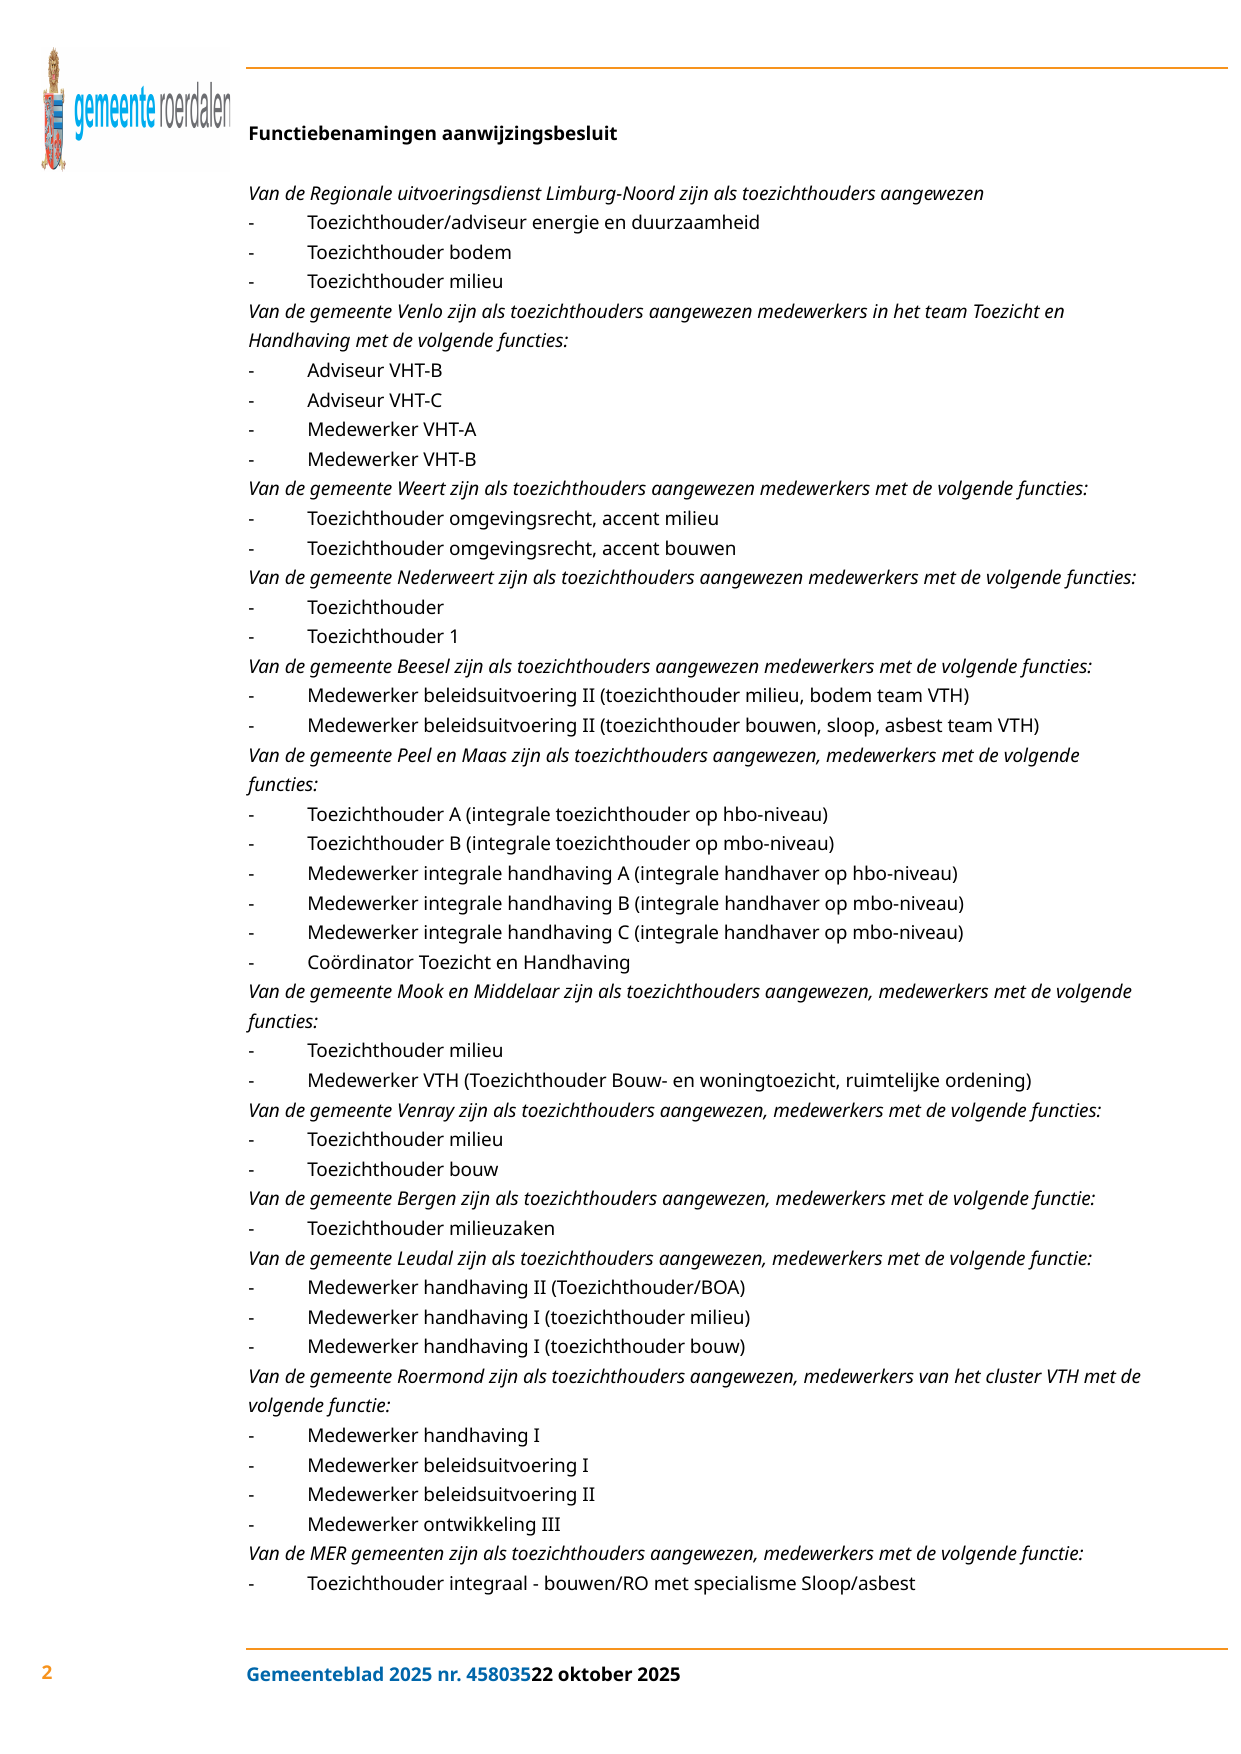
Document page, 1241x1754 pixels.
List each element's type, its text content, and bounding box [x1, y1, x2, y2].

list Medewerker integrale handhaving B (integrale handhaver op mbo-niveau) [248, 890, 1152, 916]
list Medewerker VTH (Toezichthouder Bouw- en woningtoezicht, ruimtelijke ordening) [248, 1067, 1152, 1093]
text Van de gemeente Weert zijn als toezichthouders aangewezen medewerkers met de volgende functies: [248, 476, 1152, 501]
list Adviseur VHT-B [248, 357, 1152, 383]
list Medewerker beleidsuitvoering II (toezichthouder milieu, bodem team VTH) [248, 683, 1152, 708]
list Medewerker integrale handhaving A (integrale handhaver op hbo-niveau) [248, 860, 1152, 886]
list Toezichthouder milieuzaken [248, 1215, 1152, 1241]
text Van de Regionale uitvoeringsdienst Limburg-Noord zijn als toezichthouders aangewezen [248, 180, 1152, 206]
text Van de gemeente Mook en Middelaar zijn als toezichthouders aangewezen, medewerkers met de volgende functies: [248, 978, 1152, 1034]
list Toezichthouder bouw [248, 1156, 1152, 1182]
text Van de gemeente Beesel zijn als toezichthouders aangewezen medewerkers met de volgende functies: [248, 653, 1152, 679]
text Van de gemeente Roermond zijn als toezichthouders aangewezen, medewerkers van het cluster VTH met de volgende functie: [248, 1363, 1152, 1418]
list Toezichthouder B (integrale toezichthouder op mbo-niveau) [248, 831, 1152, 856]
list Toezichthouder integraal - bouwen/RO met specialisme Sloop/asbest [248, 1570, 1152, 1596]
text Van de MER gemeenten zijn als toezichthouders aangewezen, medewerkers met de volgende functie: [248, 1541, 1152, 1566]
list Medewerker handhaving I [248, 1422, 1152, 1448]
text Van de gemeente Leudal zijn als toezichthouders aangewezen, medewerkers met de volgende functie: [248, 1245, 1152, 1271]
list Toezichthouder 1 [248, 623, 1152, 649]
list Medewerker handhaving II (Toezichthouder/BOA) [248, 1274, 1152, 1300]
list Toezichthouder bodem [248, 239, 1152, 265]
list Medewerker ontwikkeling III [248, 1511, 1152, 1537]
list Medewerker VHT-A [248, 416, 1152, 442]
text Van de gemeente Venlo zijn als toezichthouders aangewezen medewerkers in het team Toezicht en Handhaving met de volgende functies: [248, 298, 1152, 353]
list Toezichthouder milieu [248, 1038, 1152, 1063]
text Functiebenamingen aanwijzingsbesluit [248, 121, 1152, 146]
text Van de gemeente Nederweert zijn als toezichthouders aangewezen medewerkers met de volgende functies: [248, 564, 1152, 590]
list Medewerker integrale handhaving C (integrale handhaver op mbo-niveau) [248, 919, 1152, 945]
list Toezichthouder milieu [248, 1126, 1152, 1152]
list Medewerker beleidsuitvoering II [248, 1481, 1152, 1507]
list Medewerker VHT-B [248, 446, 1152, 472]
list Toezichthouder milieu [248, 268, 1152, 294]
picture [41, 47, 231, 172]
list Adviseur VHT-C [248, 387, 1152, 413]
text Van de gemeente Venray zijn als toezichthouders aangewezen, medewerkers met de volgende functies: [248, 1097, 1152, 1123]
list Toezichthouder [248, 594, 1152, 620]
list Medewerker beleidsuitvoering II (toezichthouder bouwen, sloop, asbest team VTH) [248, 712, 1152, 738]
text Van de gemeente Peel en Maas zijn als toezichthouders aangewezen, medewerkers met de volgende functies: [248, 742, 1152, 797]
text Van de gemeente Bergen zijn als toezichthouders aangewezen, medewerkers met de volgende functie: [248, 1186, 1152, 1211]
list Medewerker beleidsuitvoering I [248, 1452, 1152, 1478]
list Medewerker handhaving I (toezichthouder bouw) [248, 1333, 1152, 1359]
list Coördinator Toezicht en Handhaving [248, 949, 1152, 975]
list Toezichthouder A (integrale toezichthouder op hbo-niveau) [248, 801, 1152, 827]
list Toezichthouder omgevingsrecht, accent bouwen [248, 535, 1152, 561]
list Toezichthouder omgevingsrecht, accent milieu [248, 505, 1152, 531]
list Medewerker handhaving I (toezichthouder milieu) [248, 1304, 1152, 1330]
list Toezichthouder/adviseur energie en duurzaamheid [248, 209, 1152, 235]
